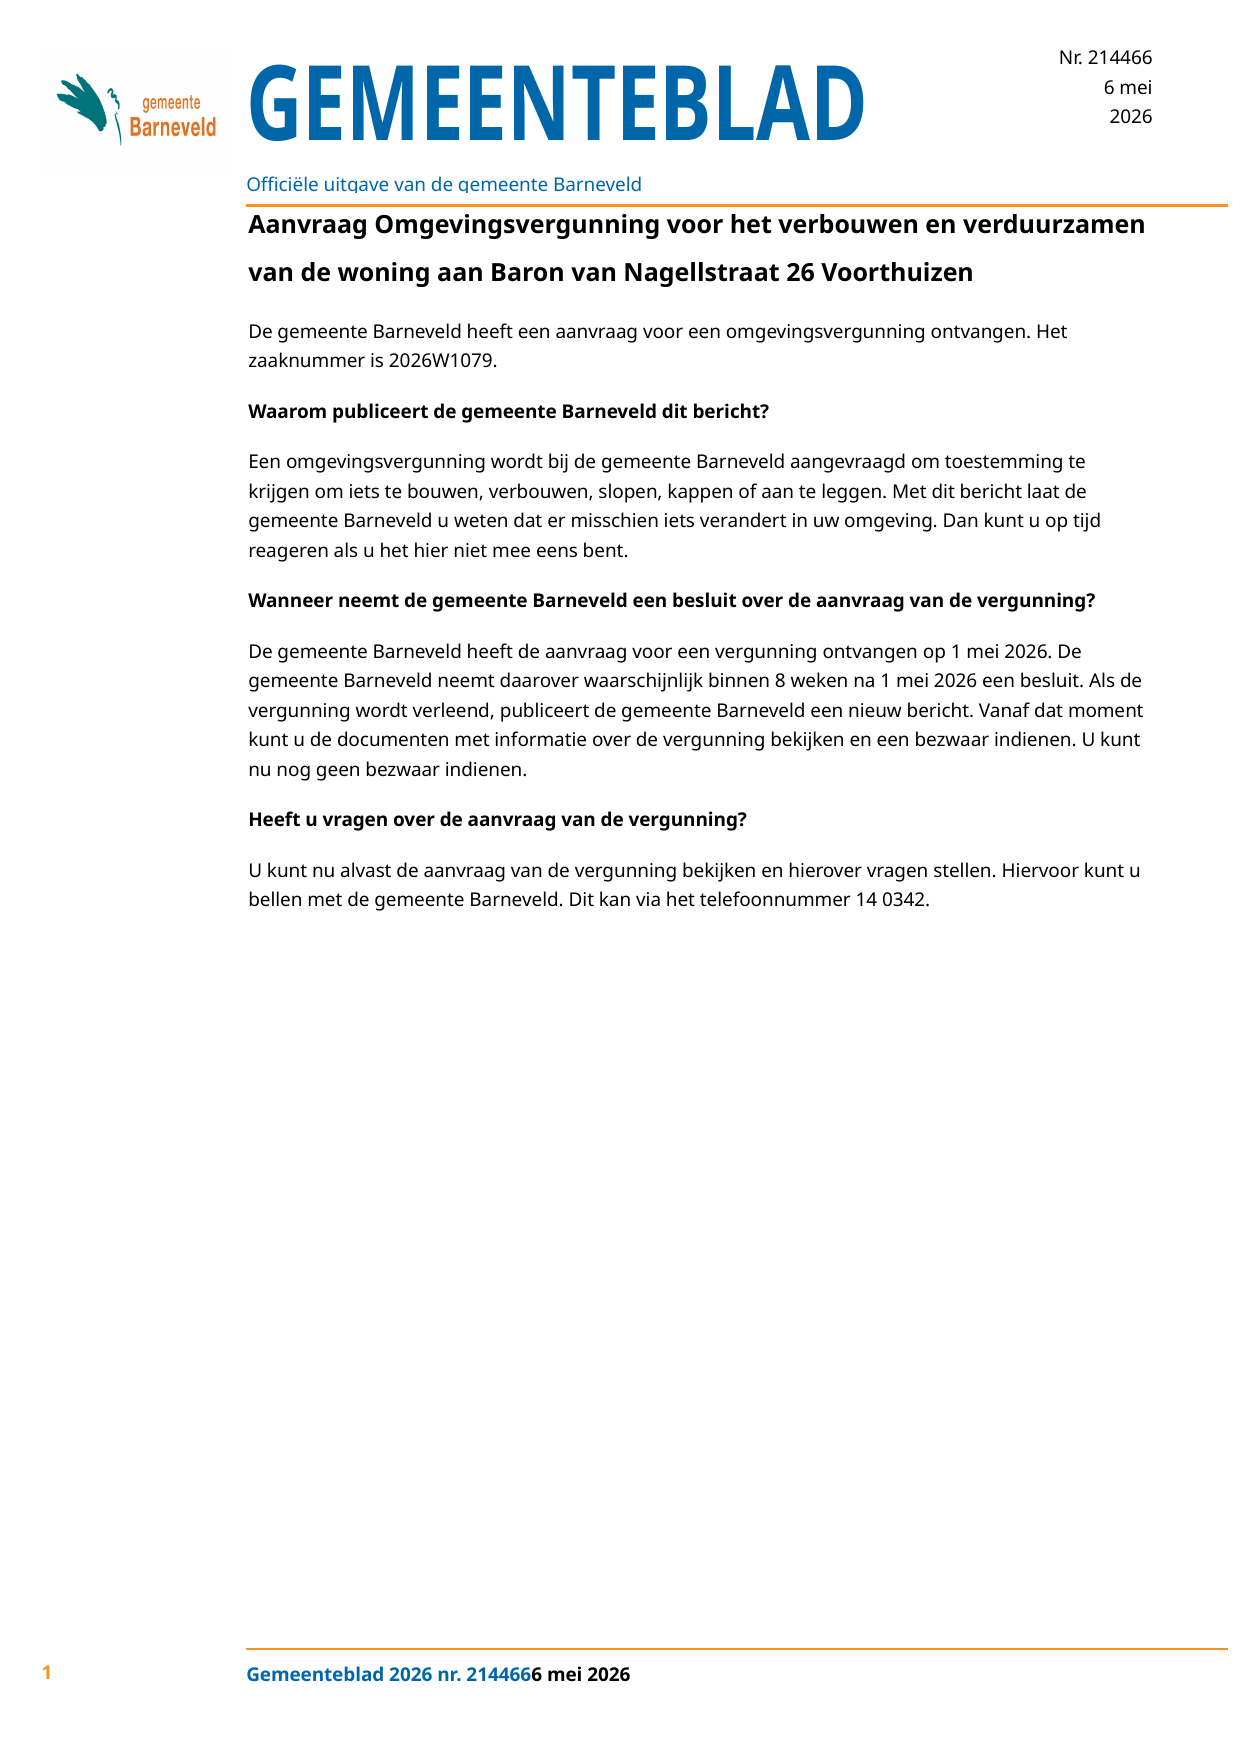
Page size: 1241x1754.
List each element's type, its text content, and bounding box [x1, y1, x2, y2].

text Een omgevingsvergunning wordt bij de gemeente Barneveld aangevraagd om toestemming te krijgen om iets te bouwen, verbouwen, slopen, kappen of aan te leggen. Met dit bericht laat de gemeente Barneveld u weten dat er misschien iets verandert in uw omgeving. Dan kunt u op tijd reageren als u het hier niet mee eens bent. [248, 448, 1152, 563]
text Heeft u vragen over de aanvraag van de vergunning? [248, 807, 1152, 832]
text Wanneer neemt de gemeente Barneveld een besluit over de aanvraag van de vergunning? [248, 587, 1152, 613]
text De gemeente Barneveld heeft een aanvraag voor een omgevingsvergunning ontvangen. Het zaaknummer is 2026W1079. [248, 318, 1152, 373]
text U kunt nu alvast de aanvraag van de vergunning bekijken en hierover vragen stellen. Hiervoor kunt u bellen met de gemeente Barneveld. Dit kan via het telefoonnummer 14 0342. [248, 857, 1152, 912]
picture [41, 47, 231, 172]
text Waarom publiceert de gemeente Barneveld dit bericht? [248, 398, 1152, 424]
text De gemeente Barneveld heeft de aanvraag voor een vergunning ontvangen op 1 mei 2026. De gemeente Barneveld neemt daarover waarschijnlijk binnen 8 weken na 1 mei 2026 een besluit. Als de vergunning wordt verleend, publiceert de gemeente Barneveld een nieuw bericht. Vanaf dat moment kunt u de documenten met informatie over de vergunning bekijken en een bezwaar indienen. U kunt nu nog geen bezwaar indienen. [248, 638, 1152, 782]
text Aanvraag Omgevingsvergunning voor het verbouwen en verduurzamen van de woning aan Baron van Nagellstraat 26 Voorthuizen [248, 207, 1152, 288]
